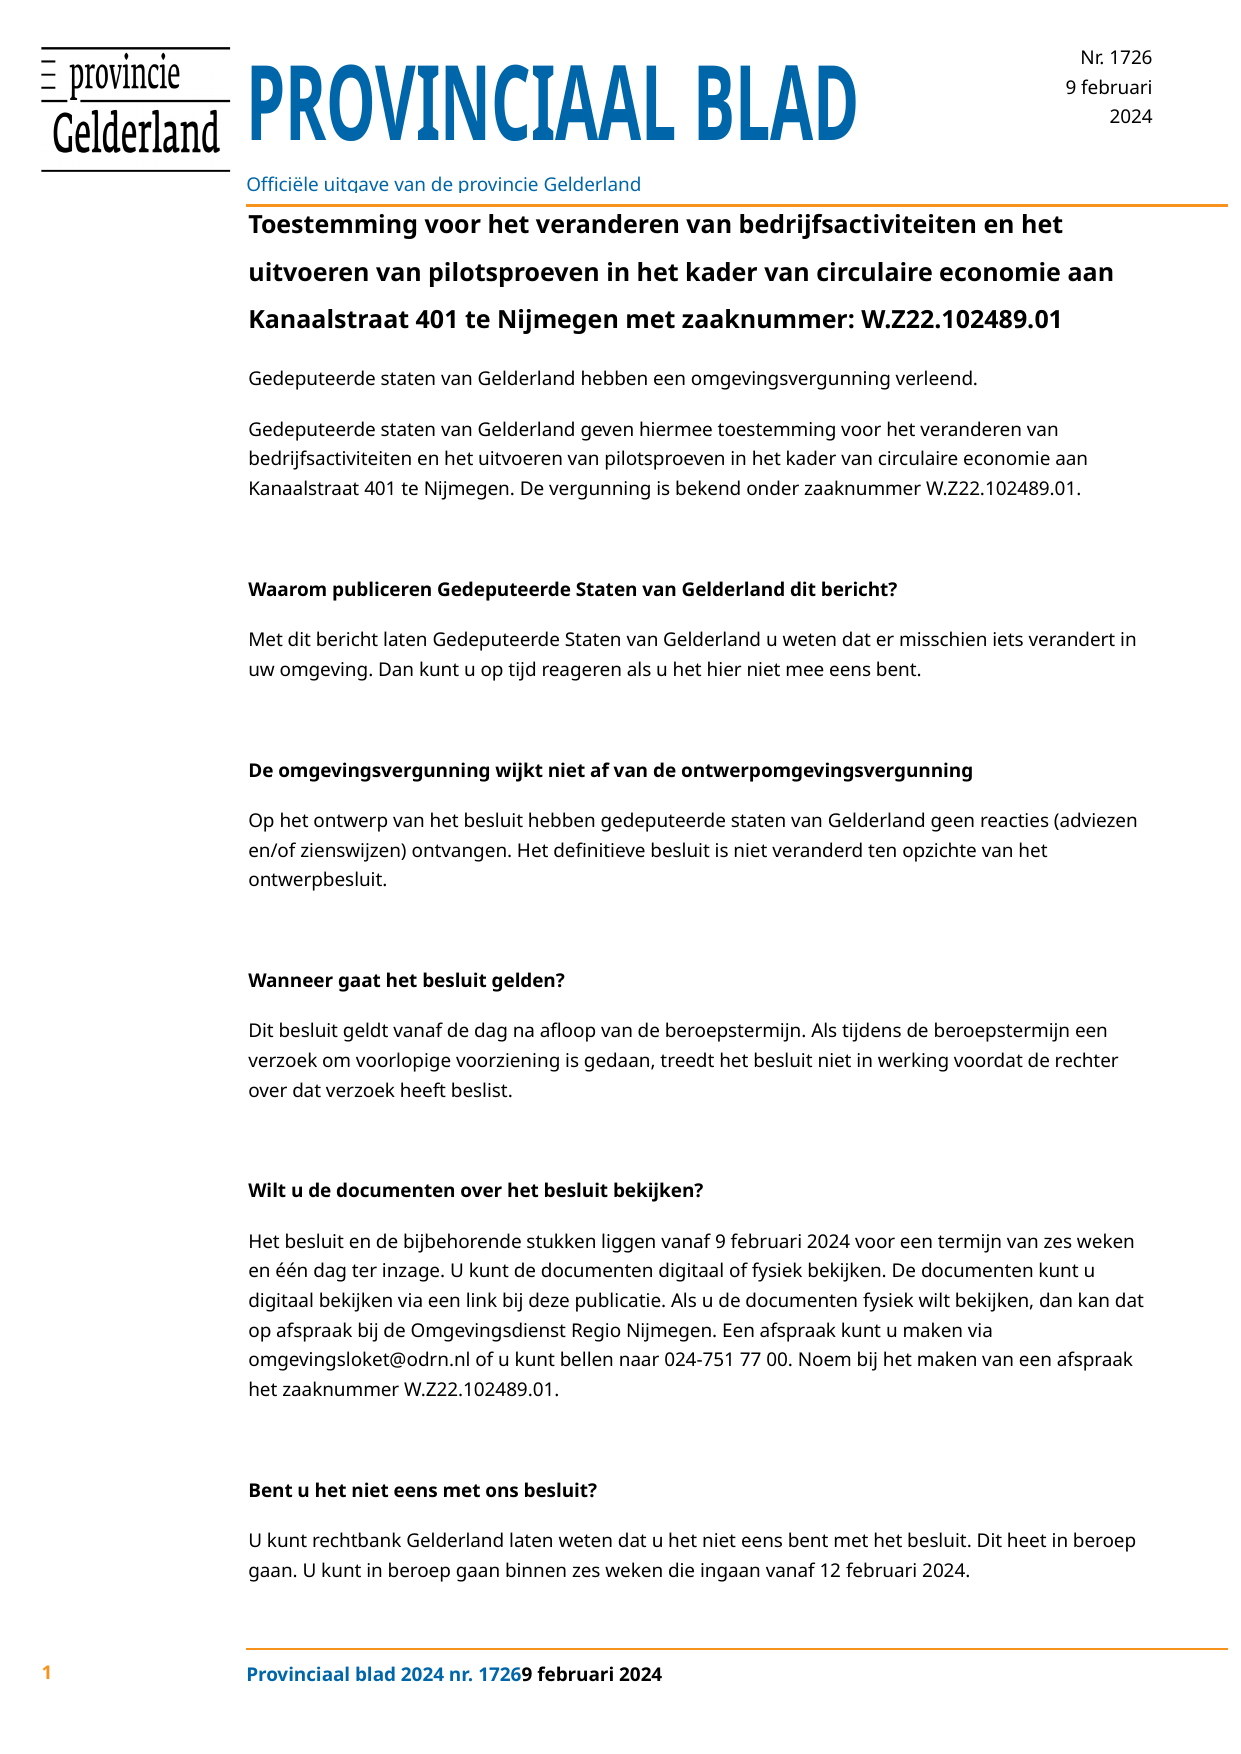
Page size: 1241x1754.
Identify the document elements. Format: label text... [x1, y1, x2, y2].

picture [41, 47, 231, 172]
text Waarom publiceren Gedeputeerde Staten van Gelderland dit bericht? [248, 576, 1152, 602]
text U kunt rechtbank Gelderland laten weten dat u het niet eens bent met het besluit. Dit heet in beroep gaan. U kunt in beroep gaan binnen zes weken die ingaan vanaf 12 februari 2024. [248, 1527, 1152, 1582]
text Het besluit en de bijbehorende stukken liggen vanaf 9 februari 2024 voor een termijn van zes weken en één dag ter inzage. U kunt de documenten digitaal of fysiek bekijken. De documenten kunt u digitaal bekijken via een link bij deze publicatie. Als u de documenten fysiek wilt bekijken, dan kan dat op afspraak bij de Omgevingsdienst Regio Nijmegen. Een afspraak kunt u maken via omgevingsloket@odrn.nl of u kunt bellen naar 024-751 77 00. Noem bij het maken van een afspraak het zaaknummer W.Z22.102489.01. [248, 1228, 1152, 1402]
text Op het ontwerp van het besluit hebben gedeputeerde staten van Gelderland geen reacties (adviezen en/of zienswijzen) ontvangen. Het definitieve besluit is niet veranderd ten opzichte van het ontwerpbesluit. [248, 807, 1152, 892]
text Wilt u de documenten over het besluit bekijken? [248, 1178, 1152, 1203]
text De omgevingsvergunning wijkt niet af van de ontwerpomgevingsvergunning [248, 757, 1152, 782]
text Dit besluit geldt vanaf de dag na afloop van de beroepstermijn. Als tijdens de beroepstermijn een verzoek om voorlopige voorziening is gedaan, treedt het besluit niet in werking voordat de rechter over dat verzoek heeft beslist. [248, 1018, 1152, 1102]
text Gedeputeerde staten van Gelderland hebben een omgevingsvergunning verleend. [248, 366, 1152, 391]
text Gedeputeerde staten van Gelderland geven hiermee toestemming voor het veranderen van bedrijfsactiviteiten en het uitvoeren van pilotsproeven in het kader van circulaire economie aan Kanaalstraat 401 te Nijmegen. De vergunning is bekend onder zaaknummer W.Z22.102489.01. [248, 416, 1152, 501]
text Bent u het niet eens met ons besluit? [248, 1477, 1152, 1502]
text Met dit bericht laten Gedeputeerde Staten van Gelderland u weten dat er misschien iets verandert in uw omgeving. Dan kunt u op tijd reageren als u het hier niet mee eens bent. [248, 626, 1152, 682]
text Toestemming voor het veranderen van bedrijfsactiviteiten en het uitvoeren van pilotsproeven in het kader van circulaire economie aan Kanaalstraat 401 te Nijmegen met zaaknummer: W.Z22.102489.01 [248, 207, 1152, 336]
text Wanneer gaat het besluit gelden? [248, 967, 1152, 993]
